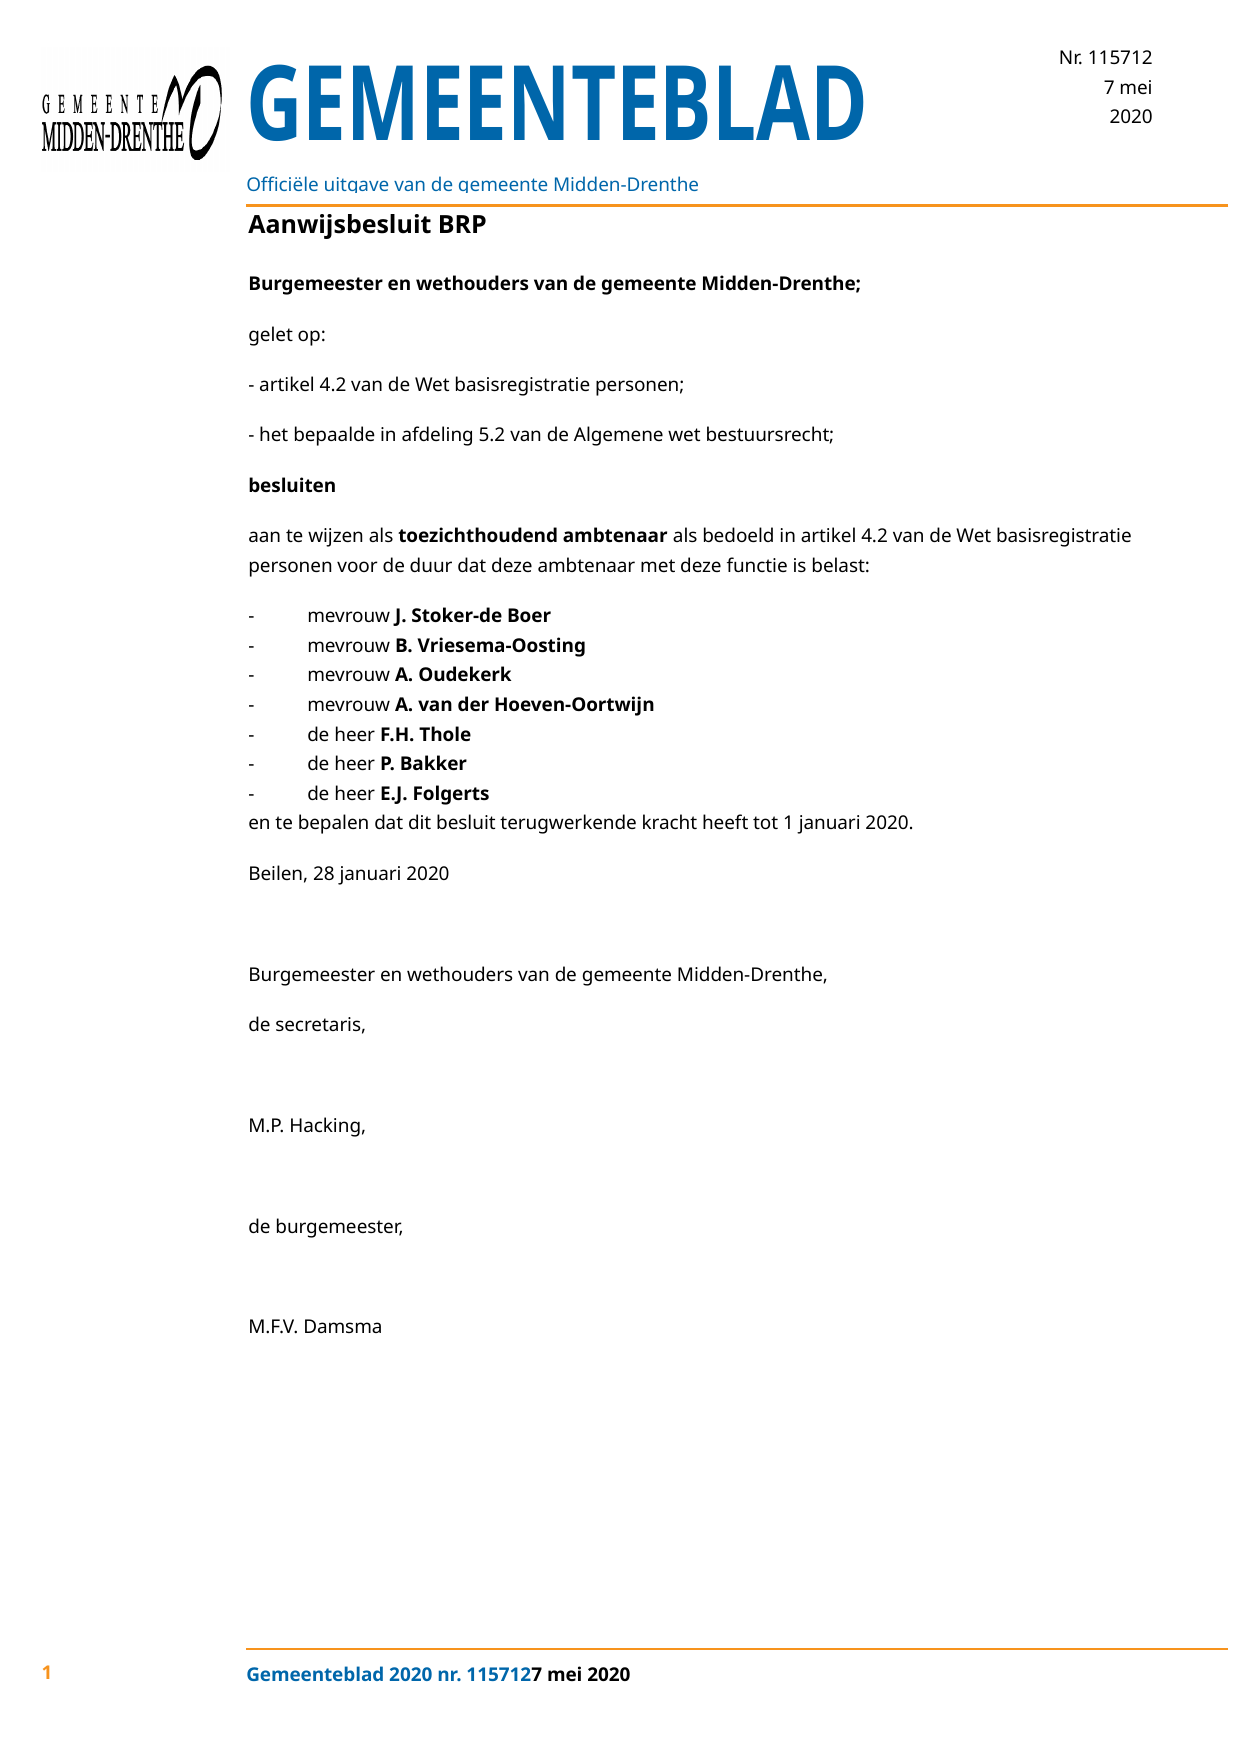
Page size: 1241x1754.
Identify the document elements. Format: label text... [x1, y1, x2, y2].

picture [41, 47, 231, 172]
text gelet op: [248, 321, 1152, 346]
text de burgemeester, [248, 1213, 1152, 1238]
text de secretaris, [248, 1011, 1152, 1037]
text M.P. Hacking, [248, 1112, 1152, 1138]
text Beilen, 28 januari 2020 [248, 860, 1152, 886]
list mevrouw J. Stoker-de Boer [248, 602, 1152, 628]
list de heer F.H. Thole [248, 721, 1152, 746]
list mevrouw A. van der Hoeven-Oortwijn [248, 691, 1152, 717]
text Burgemeester en wethouders van de gemeente Midden-Drenthe, [248, 961, 1152, 986]
text M.F.V. Damsma [248, 1314, 1152, 1339]
text Aanwijsbesluit BRP [248, 207, 1152, 241]
text - artikel 4.2 van de Wet basisregistratie personen; [248, 371, 1152, 397]
list de heer E.J. Folgerts [248, 780, 1152, 806]
text besluiten [248, 472, 1152, 498]
text aan te wijzen als toezichthoudend ambtenaar als bedoeld in artikel 4.2 van de Wet basisregistratie personen voor de duur dat deze ambtenaar met deze functie is belast: [248, 522, 1152, 578]
list mevrouw A. Oudekerk [248, 662, 1152, 687]
text en te bepalen dat dit besluit terugwerkende kracht heeft tot 1 januari 2020. [248, 809, 1152, 835]
list mevrouw B. Vriesema-Oosting [248, 632, 1152, 658]
list de heer P. Bakker [248, 750, 1152, 776]
text - het bepaalde in afdeling 5.2 van de Algemene wet bestuursrecht; [248, 422, 1152, 447]
text Burgemeester en wethouders van de gemeente Midden-Drenthe; [248, 270, 1152, 296]
